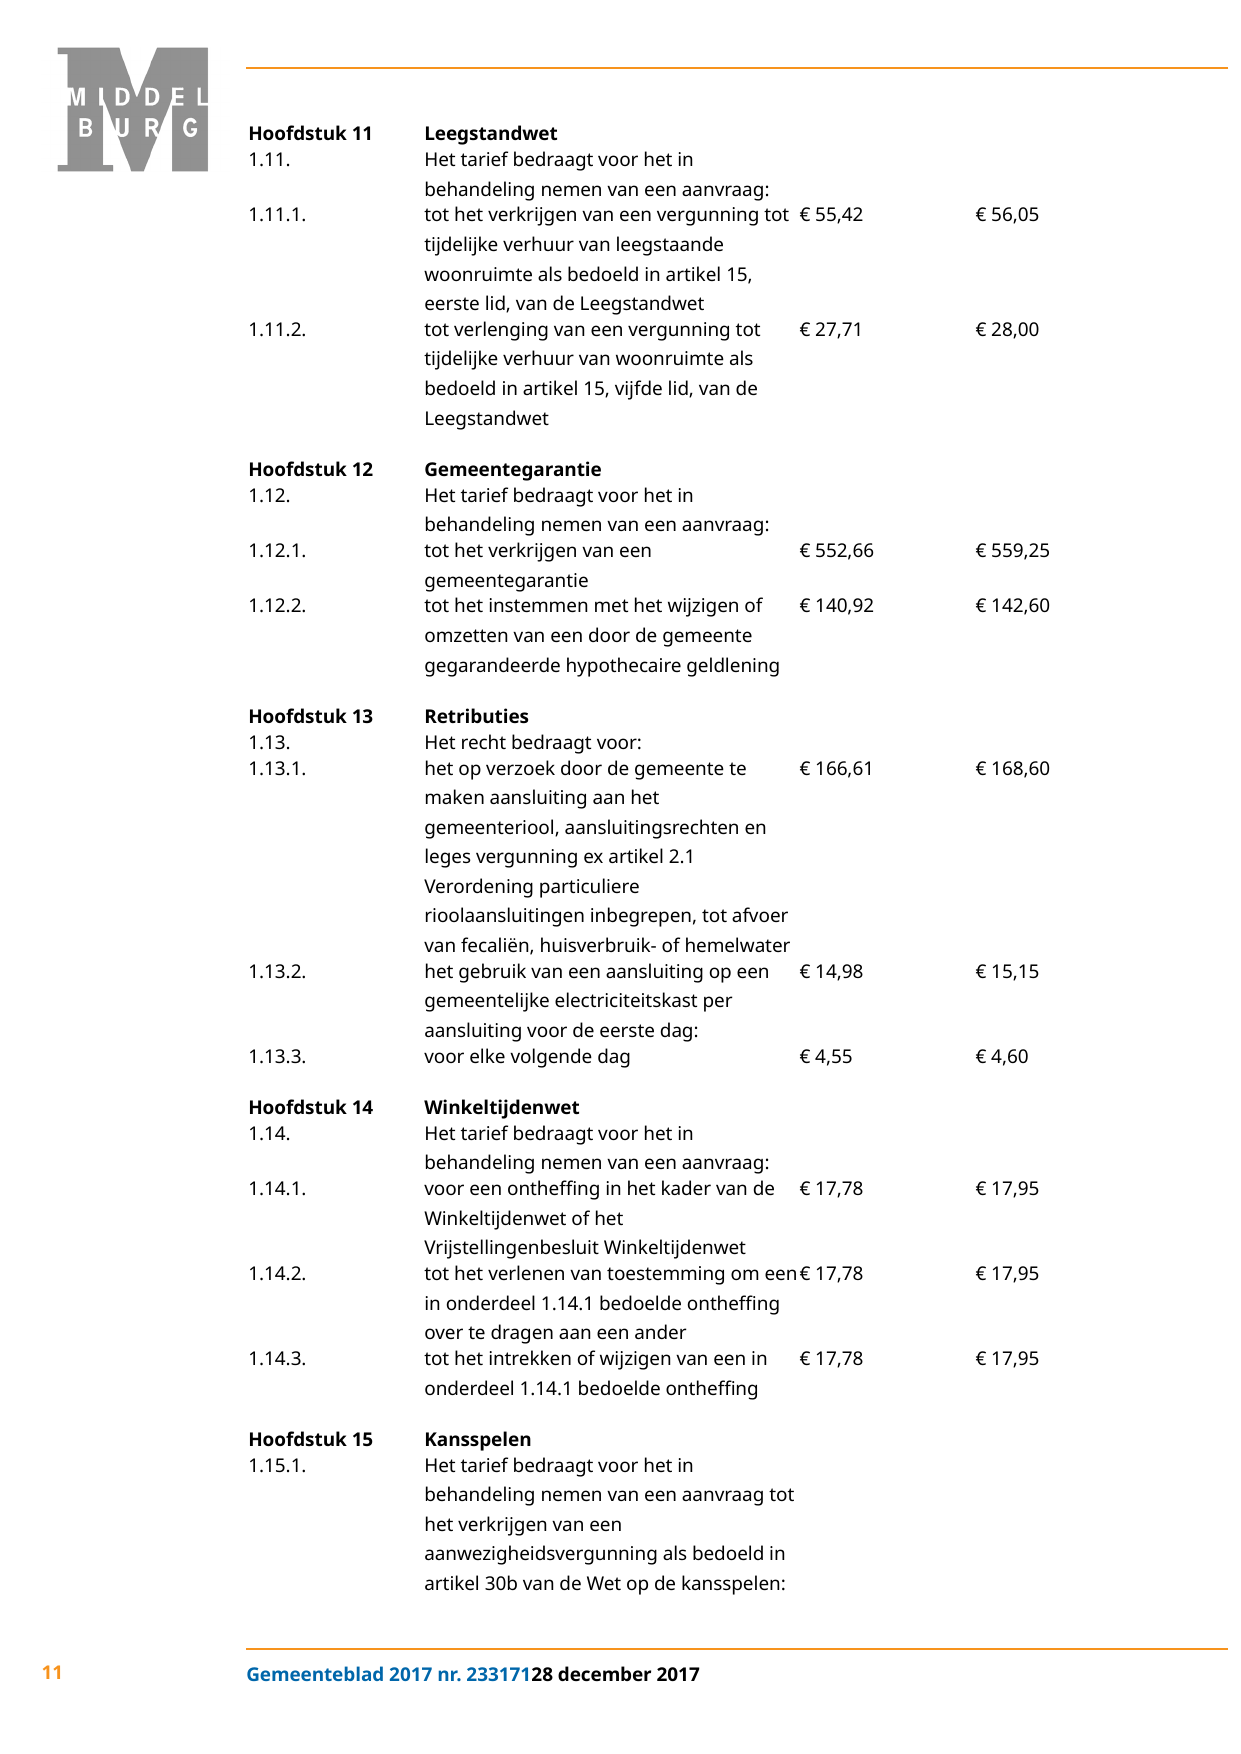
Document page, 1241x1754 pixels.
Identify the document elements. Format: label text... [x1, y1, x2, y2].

table_cell [799, 1094, 975, 1120]
table_cell voor elke volgende dag [424, 1043, 799, 1068]
table_cell € 166,61 [799, 755, 975, 958]
table_cell [424, 1069, 799, 1094]
table_cell Hoofdstuk 13 [248, 703, 424, 729]
table_cell 1.14. [248, 1120, 424, 1175]
table_cell [975, 1400, 1152, 1426]
table_cell [248, 1400, 424, 1426]
table_cell 1.13. [248, 729, 424, 755]
table_cell € 140,92 [799, 593, 975, 677]
table_cell tot het verlenen van toestemming om een in onderdeel 1.14.1 bedoelde ontheffing over te dragen aan een ander [424, 1260, 799, 1345]
table_cell 1.12.2. [248, 593, 424, 677]
table_cell [975, 1426, 1152, 1452]
table_cell [975, 1452, 1152, 1596]
table_cell [799, 1452, 975, 1596]
table_cell € 17,95 [975, 1260, 1152, 1345]
table_cell Het tarief bedraagt voor het in behandeling nemen van een aanvraag tot het verkrijgen van een aanwezigheidsvergunning als bedoeld in artikel 30b van de Wet op de kansspelen: [424, 1452, 799, 1596]
table_cell [975, 146, 1152, 202]
table_cell € 17,95 [975, 1345, 1152, 1400]
table_cell [248, 1069, 424, 1094]
table_cell [975, 1069, 1152, 1094]
picture [41, 47, 231, 172]
table_cell 1.12. [248, 482, 424, 537]
table_cell [799, 431, 975, 456]
table_cell tot het instemmen met het wijzigen of omzetten van een door de gemeente gegarandeerde hypothecaire geldlening [424, 593, 799, 677]
table_cell [799, 1400, 975, 1426]
table_cell [424, 431, 799, 456]
table_cell Kansspelen [424, 1426, 799, 1452]
table_cell [248, 431, 424, 456]
table_cell Het tarief bedraagt voor het in behandeling nemen van een aanvraag: [424, 482, 799, 537]
table_cell [975, 431, 1152, 456]
table_cell € 27,71 [799, 316, 975, 431]
table_cell [799, 1120, 975, 1175]
table_cell Het recht bedraagt voor: [424, 729, 799, 755]
table_cell [975, 95, 1152, 121]
table_cell [248, 95, 424, 121]
table_cell voor een ontheffing in het kader van de Winkeltijdenwet of het Vrijstellingenbesluit Winkeltijdenwet [424, 1175, 799, 1260]
table_cell [975, 482, 1152, 537]
table_cell [799, 729, 975, 755]
table_cell [799, 482, 975, 537]
table_cell Leegstandwet [424, 121, 799, 146]
table_cell Retributies [424, 703, 799, 729]
table_cell [975, 456, 1152, 482]
table_cell het gebruik van een aansluiting op een gemeentelijke electriciteitskast per aansluiting voor de eerste dag: [424, 958, 799, 1043]
table_cell tot het intrekken of wijzigen van een in onderdeel 1.14.1 bedoelde ontheffing [424, 1345, 799, 1400]
table_cell Het tarief bedraagt voor het in behandeling nemen van een aanvraag: [424, 1120, 799, 1175]
table_cell 1.14.1. [248, 1175, 424, 1260]
table_cell [248, 678, 424, 703]
table_cell [799, 703, 975, 729]
table_cell € 168,60 [975, 755, 1152, 958]
table_cell [799, 1426, 975, 1452]
table_cell 1.13.1. [248, 755, 424, 958]
table_cell € 17,78 [799, 1175, 975, 1260]
table_cell Het tarief bedraagt voor het in behandeling nemen van een aanvraag: [424, 146, 799, 202]
table_cell [975, 1094, 1152, 1120]
table_cell € 552,66 [799, 537, 975, 593]
table_cell tot het verkrijgen van een gemeentegarantie [424, 537, 799, 593]
table_cell € 17,78 [799, 1260, 975, 1345]
table_cell [975, 121, 1152, 146]
table_cell € 142,60 [975, 593, 1152, 677]
table_cell Hoofdstuk 12 [248, 456, 424, 482]
table_cell 1.11.1. [248, 202, 424, 316]
table_cell 1.14.3. [248, 1345, 424, 1400]
table_cell 1.13.3. [248, 1043, 424, 1068]
table_cell 1.13.2. [248, 958, 424, 1043]
table_cell [799, 678, 975, 703]
table_cell 1.12.1. [248, 537, 424, 593]
table_cell [799, 121, 975, 146]
table_cell Hoofdstuk 11 [248, 121, 424, 146]
table_cell € 4,55 [799, 1043, 975, 1068]
table_cell [799, 146, 975, 202]
table_cell 1.11.2. [248, 316, 424, 431]
table_cell Hoofdstuk 14 [248, 1094, 424, 1120]
table_cell [975, 729, 1152, 755]
table_cell € 17,95 [975, 1175, 1152, 1260]
table_cell 1.11. [248, 146, 424, 202]
table_cell [424, 678, 799, 703]
table_cell [799, 1069, 975, 1094]
table_cell € 4,60 [975, 1043, 1152, 1068]
table_cell € 55,42 [799, 202, 975, 316]
table_cell € 56,05 [975, 202, 1152, 316]
table_cell [975, 703, 1152, 729]
table_cell Winkeltijdenwet [424, 1094, 799, 1120]
table_cell het op verzoek door de gemeente te maken aansluiting aan het gemeenteriool, aansluitingsrechten en leges vergunning ex artikel 2.1 Verordening particuliere rioolaansluitingen inbegrepen, tot afvoer van fecaliën, huisverbruik- of hemelwater [424, 755, 799, 958]
table_cell [975, 678, 1152, 703]
table_cell [975, 1120, 1152, 1175]
table_cell Gemeentegarantie [424, 456, 799, 482]
table_cell € 28,00 [975, 316, 1152, 431]
table_cell € 15,15 [975, 958, 1152, 1043]
table_cell € 17,78 [799, 1345, 975, 1400]
table_cell [799, 95, 975, 121]
table_cell tot het verkrijgen van een vergunning tot tijdelijke verhuur van leegstaande woonruimte als bedoeld in artikel 15, eerste lid, van de Leegstandwet [424, 202, 799, 316]
table_cell [799, 456, 975, 482]
table_cell 1.14.2. [248, 1260, 424, 1345]
table_cell € 14,98 [799, 958, 975, 1043]
table_cell tot verlenging van een vergunning tot tijdelijke verhuur van woonruimte als bedoeld in artikel 15, vijfde lid, van de Leegstandwet [424, 316, 799, 431]
table_cell Hoofdstuk 15 [248, 1426, 424, 1452]
table_cell 1.15.1. [248, 1452, 424, 1596]
table_cell € 559,25 [975, 537, 1152, 593]
table_cell [424, 95, 799, 121]
table_cell [424, 1400, 799, 1426]
